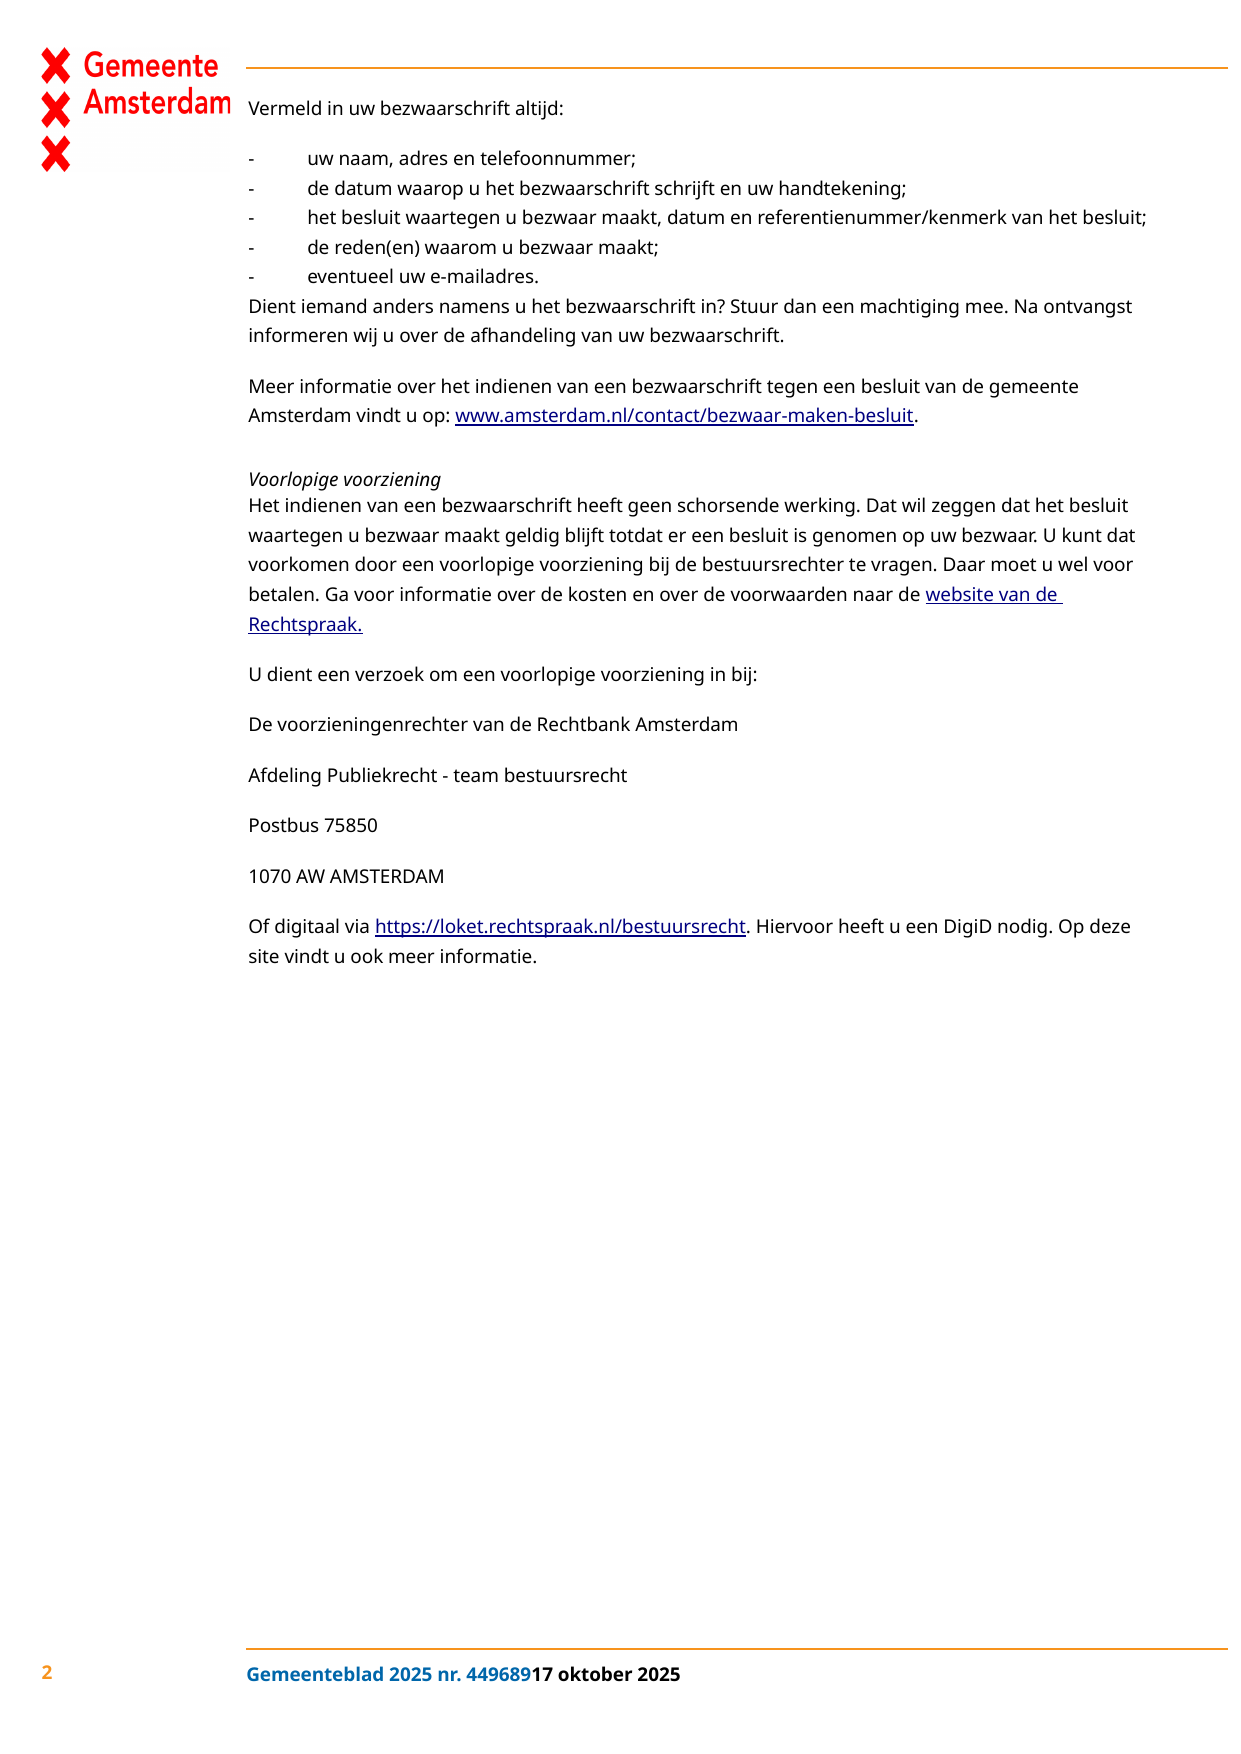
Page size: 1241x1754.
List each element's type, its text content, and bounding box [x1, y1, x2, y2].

picture [41, 47, 231, 172]
text Postbus 75850 [248, 812, 1152, 838]
text Het indienen van een bezwaarschrift heeft geen schorsende werking. Dat wil zeggen dat het besluit waartegen u bezwaar maakt geldig blijft totdat er een besluit is genomen op uw bezwaar. U kunt dat voorkomen door een voorlopige voorziening bij de bestuursrechter te vragen. Daar moet u wel voor betalen. Ga voor informatie over de kosten en over de voorwaarden naar de website van de Rechtspraak. [248, 492, 1152, 636]
list het besluit waartegen u bezwaar maakt, datum en referentienummer/kenmerk van het besluit; [248, 204, 1152, 230]
text 1070 AW AMSTERDAM [248, 863, 1152, 888]
text Of digitaal via https://loket.rechtspraak.nl/bestuursrecht. Hiervoor heeft u een DigiD nodig. Op deze site vindt u ook meer informatie. [248, 913, 1152, 968]
text Vermeld in uw bezwaarschrift altijd: [248, 95, 1152, 121]
text De voorzieningenrechter van de Rechtbank Amsterdam [248, 712, 1152, 737]
text Dient iemand anders namens u het bezwaarschrift in? Stuur dan een machtiging mee. Na ontvangst informeren wij u over de afhandeling van uw bezwaarschrift. [248, 293, 1152, 348]
text U dient een verzoek om een voorlopige voorziening in bij: [248, 661, 1152, 687]
text Afdeling Publiekrecht - team bestuursrecht [248, 762, 1152, 788]
text Voorlopige voorziening [248, 467, 1152, 492]
list de datum waarop u het bezwaarschrift schrijft en uw handtekening; [248, 175, 1152, 201]
list de reden(en) waarom u bezwaar maakt; [248, 234, 1152, 260]
list uw naam, adres en telefoonnummer; [248, 145, 1152, 171]
list eventueel uw e-mailadres. [248, 263, 1152, 289]
text Meer informatie over het indienen van een bezwaarschrift tegen een besluit van de gemeente Amsterdam vindt u op: www.amsterdam.nl/contact/bezwaar-maken-besluit. [248, 373, 1152, 428]
